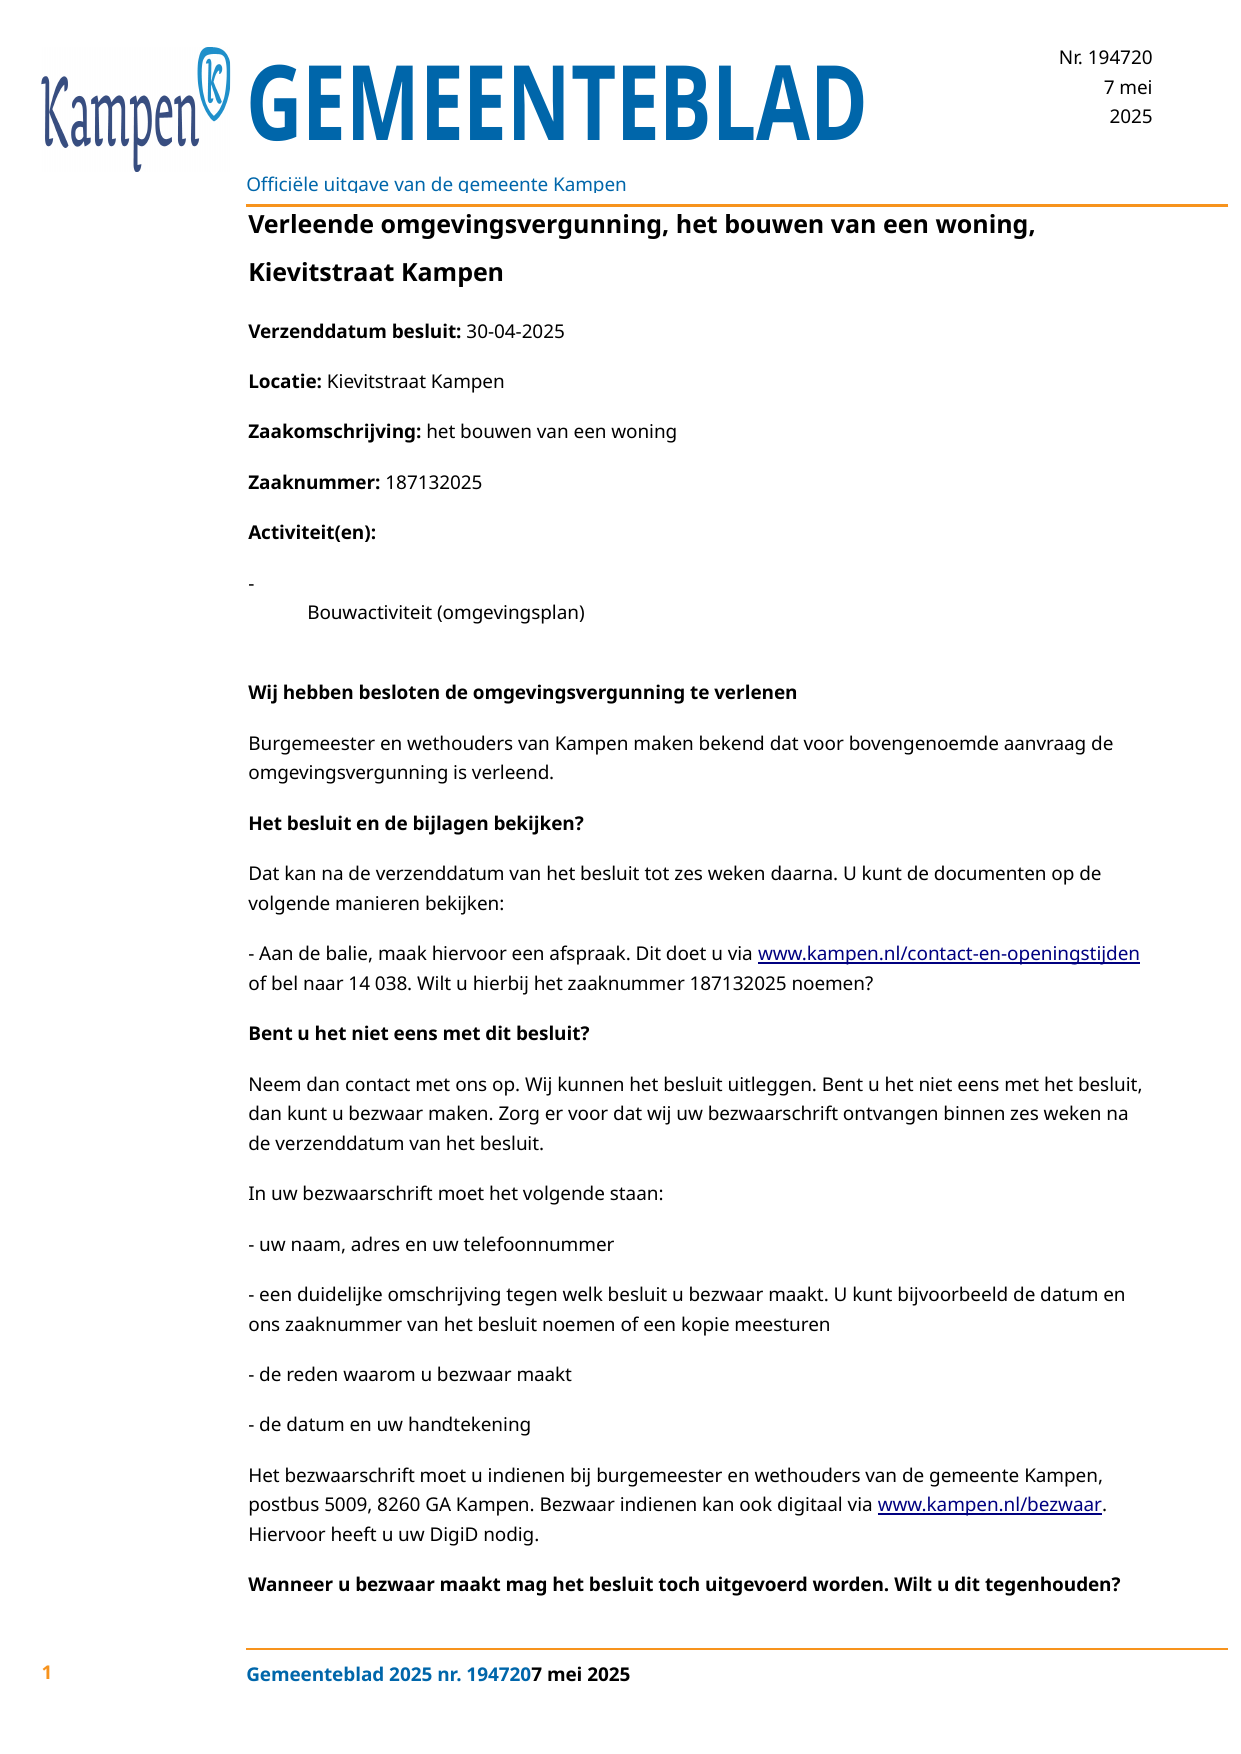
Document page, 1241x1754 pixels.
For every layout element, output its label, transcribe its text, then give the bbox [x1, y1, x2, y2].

text - de reden waarom u bezwaar maakt [248, 1361, 1152, 1387]
text Zaaknummer: 187132025 [248, 469, 1152, 495]
text Dat kan na de verzenddatum van het besluit tot zes weken daarna. U kunt de documenten op de volgende manieren bekijken: [248, 860, 1152, 916]
text Neem dan contact met ons op. Wij kunnen het besluit uitleggen. Bent u het niet eens met het besluit, dan kunt u bezwaar maken. Zorg er voor dat wij uw bezwaarschrift ontvangen binnen zes weken na de verzenddatum van het besluit. [248, 1071, 1152, 1156]
text Wij hebben besloten de omgevingsvergunning te verlenen [248, 679, 1152, 705]
text Verleende omgevingsvergunning, het bouwen van een woning, Kievitstraat Kampen [248, 207, 1152, 288]
text Verzenddatum besluit: 30-04-2025 [248, 318, 1152, 344]
text - de datum en uw handtekening [248, 1412, 1152, 1437]
text - Aan de balie, maak hiervoor een afspraak. Dit doet u via www.kampen.nl/contact-en-openingstijden of bel naar 14 038. Wilt u hierbij het zaaknummer 187132025 noemen? [248, 940, 1152, 996]
list Bouwactiviteit (omgevingsplan) [248, 599, 1152, 625]
text Wanneer u bezwaar maakt mag het besluit toch uitgevoerd worden. Wilt u dit tegenhouden? [248, 1572, 1152, 1597]
picture [41, 47, 231, 172]
text Locatie: Kievitstraat Kampen [248, 368, 1152, 394]
text Bent u het niet eens met dit besluit? [248, 1020, 1152, 1046]
text Burgemeester en wethouders van Kampen maken bekend dat voor bovengenoemde aanvraag de omgevingsvergunning is verleend. [248, 730, 1152, 785]
text - uw naam, adres en uw telefoonnummer [248, 1231, 1152, 1257]
text - een duidelijke omschrijving tegen welk besluit u bezwaar maakt. U kunt bijvoorbeeld de datum en ons zaaknummer van het besluit noemen of een kopie meesturen [248, 1281, 1152, 1337]
text Het bezwaarschrift moet u indienen bij burgemeester en wethouders van de gemeente Kampen, postbus 5009, 8260 GA Kampen. Bezwaar indienen kan ook digitaal via www.kampen.nl/bezwaar. Hiervoor heeft u uw DigiD nodig. [248, 1462, 1152, 1547]
text In uw bezwaarschrift moet het volgende staan: [248, 1180, 1152, 1206]
text Het besluit en de bijlagen bekijken? [248, 810, 1152, 836]
text Activiteit(en): [248, 519, 1152, 545]
text Zaakomschrijving: het bouwen van een woning [248, 419, 1152, 444]
